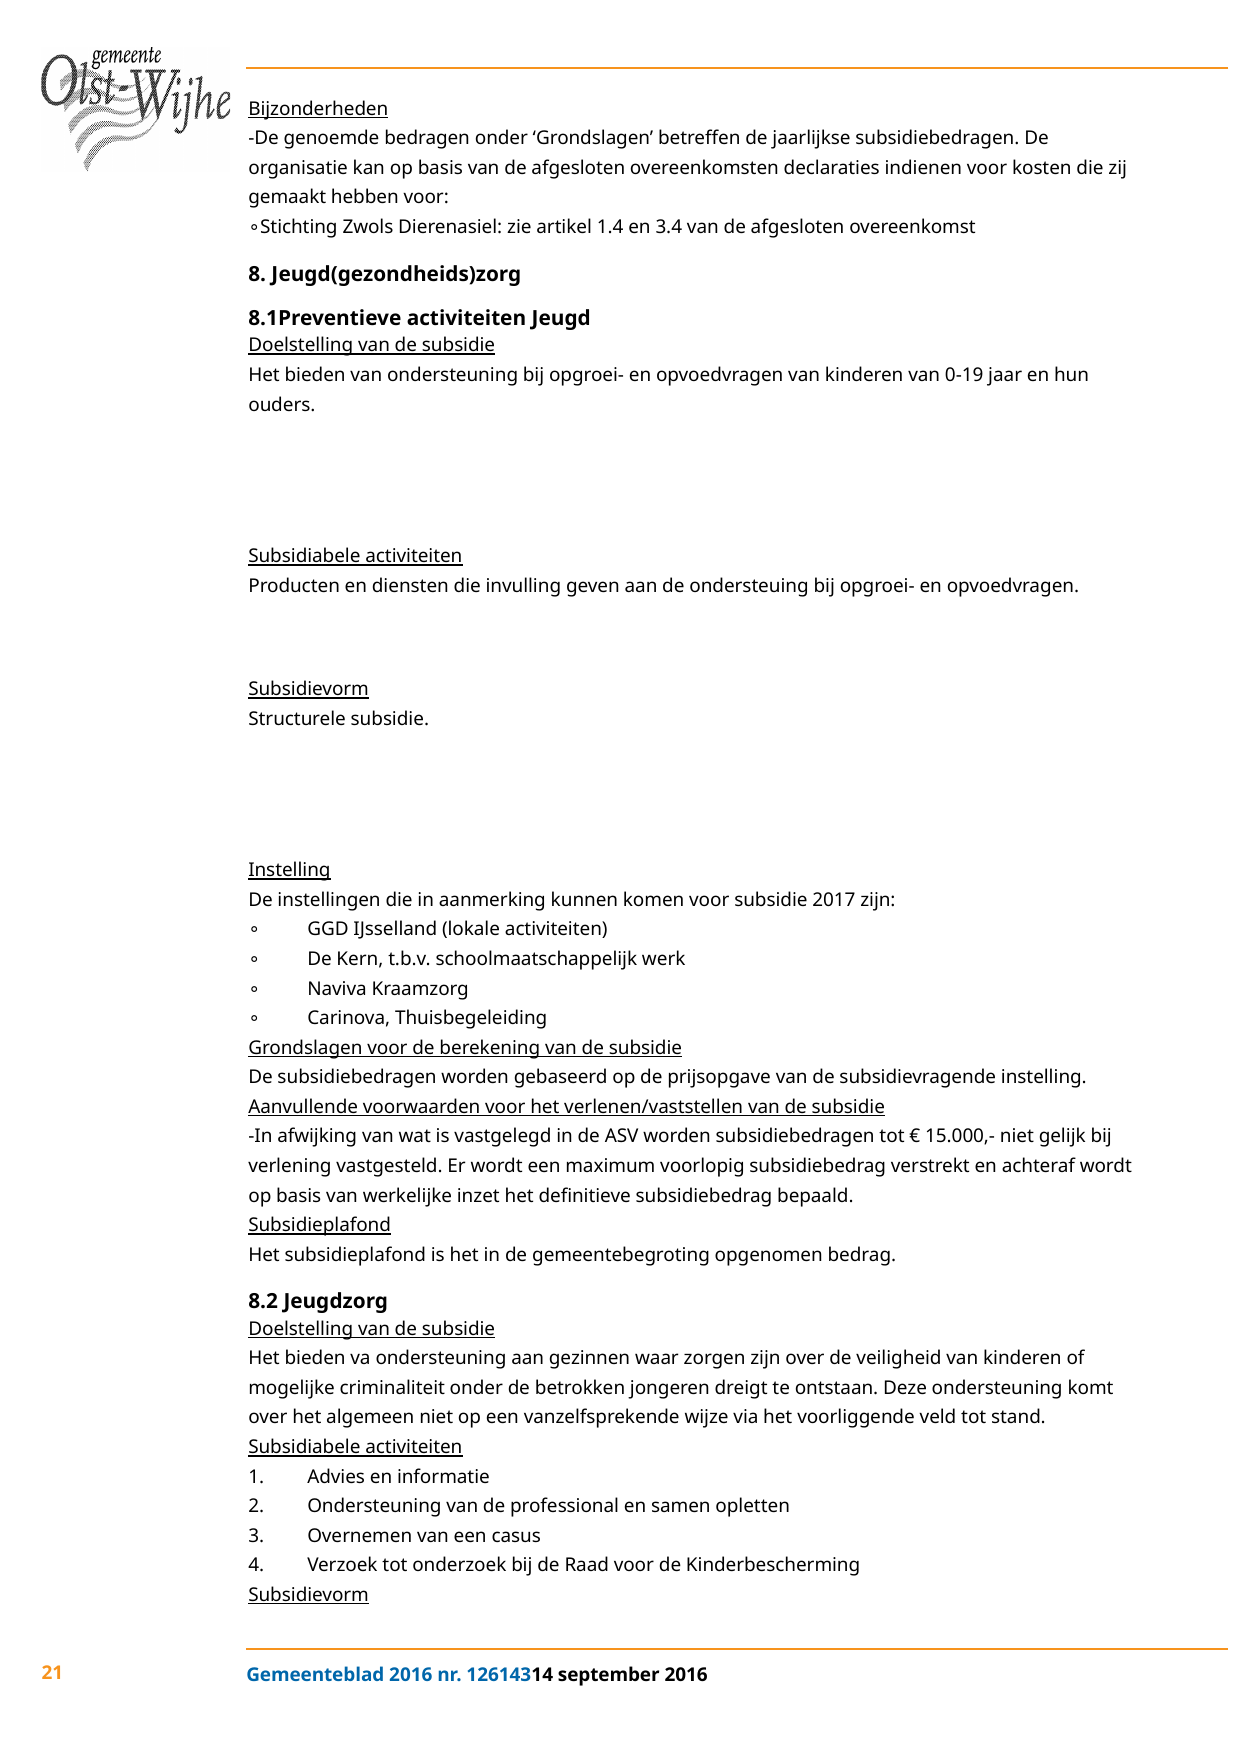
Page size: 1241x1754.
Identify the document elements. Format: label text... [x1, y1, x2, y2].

list Overnemen van een casus [248, 1522, 1152, 1548]
text Producten en diensten die invulling geven aan de ondersteuing bij opgroei- en opvoedvragen. [248, 572, 1152, 597]
text -De genoemde bedragen onder ‘Grondslagen’ betreffen de jaarlijkse subsidiebedragen. De organisatie kan op basis van de afgesloten overeenkomsten declaraties indienen voor kosten die zij gemaakt hebben voor: [248, 124, 1152, 209]
list Ondersteuning van de professional en samen opletten [248, 1492, 1152, 1518]
text Subsidievorm [248, 675, 1152, 701]
text -In afwijking van wat is vastgelegd in de ASV worden subsidiebedragen tot € 15.000,- niet gelijk bij verlening vastgesteld. Er wordt een maximum voorlopig subsidiebedrag verstrekt en achteraf wordt op basis van werkelijke inzet het definitieve subsidiebedrag bepaald. [248, 1123, 1152, 1207]
text Doelstelling van de subsidie [248, 1315, 1152, 1341]
text ∘Stichting Zwols Dierenasiel: zie artikel 1.4 en 3.4 van de afgesloten overeenkomst [248, 213, 1152, 239]
list GGD IJsselland (lokale activiteiten) [248, 916, 1152, 941]
list Naviva Kraamzorg [248, 975, 1152, 1000]
text Aanvullende voorwaarden voor het verlenen/vaststellen van de subsidie [248, 1093, 1152, 1119]
text Doelstelling van de subsidie [248, 332, 1152, 357]
text Subsidiabele activiteiten [248, 1433, 1152, 1459]
text 8.2 Jeugdzorg [248, 1287, 1152, 1315]
text Bijzonderheden [248, 95, 1152, 121]
text De instellingen die in aanmerking kunnen komen voor subsidie 2017 zijn: [248, 886, 1152, 912]
list De Kern, t.b.v. schoolmaatschappelijk werk [248, 945, 1152, 971]
text Subsidievorm [248, 1581, 1152, 1607]
list Advies en informatie [248, 1463, 1152, 1489]
text 8. Jeugd(gezondheids)zorg [248, 259, 1152, 287]
text Grondslagen voor de berekening van de subsidie [248, 1034, 1152, 1059]
text Instelling [248, 856, 1152, 882]
text Subsidiabele activiteiten [248, 542, 1152, 568]
text Het bieden van ondersteuning bij opgroei- en opvoedvragen van kinderen van 0-19 jaar en hun ouders. [248, 361, 1152, 417]
text De subsidiebedragen worden gebaseerd op de prijsopgave van de subsidievragende instelling. [248, 1063, 1152, 1089]
picture [41, 47, 231, 172]
list Carinova, Thuisbegeleiding [248, 1004, 1152, 1030]
text Subsidieplafond [248, 1211, 1152, 1237]
text 8.1Preventieve activiteiten Jeugd [248, 303, 1152, 332]
list Verzoek tot onderzoek bij de Raad voor de Kinderbescherming [248, 1552, 1152, 1577]
text Het bieden va ondersteuning aan gezinnen waar zorgen zijn over de veiligheid van kinderen of mogelijke criminaliteit onder de betrokken jongeren dreigt te ontstaan. Deze ondersteuning komt over het algemeen niet op een vanzelfsprekende wijze via het voorliggende veld tot stand. [248, 1344, 1152, 1429]
text Het subsidieplafond is het in de gemeentebegroting opgenomen bedrag. [248, 1241, 1152, 1267]
text Structurele subsidie. [248, 705, 1152, 731]
